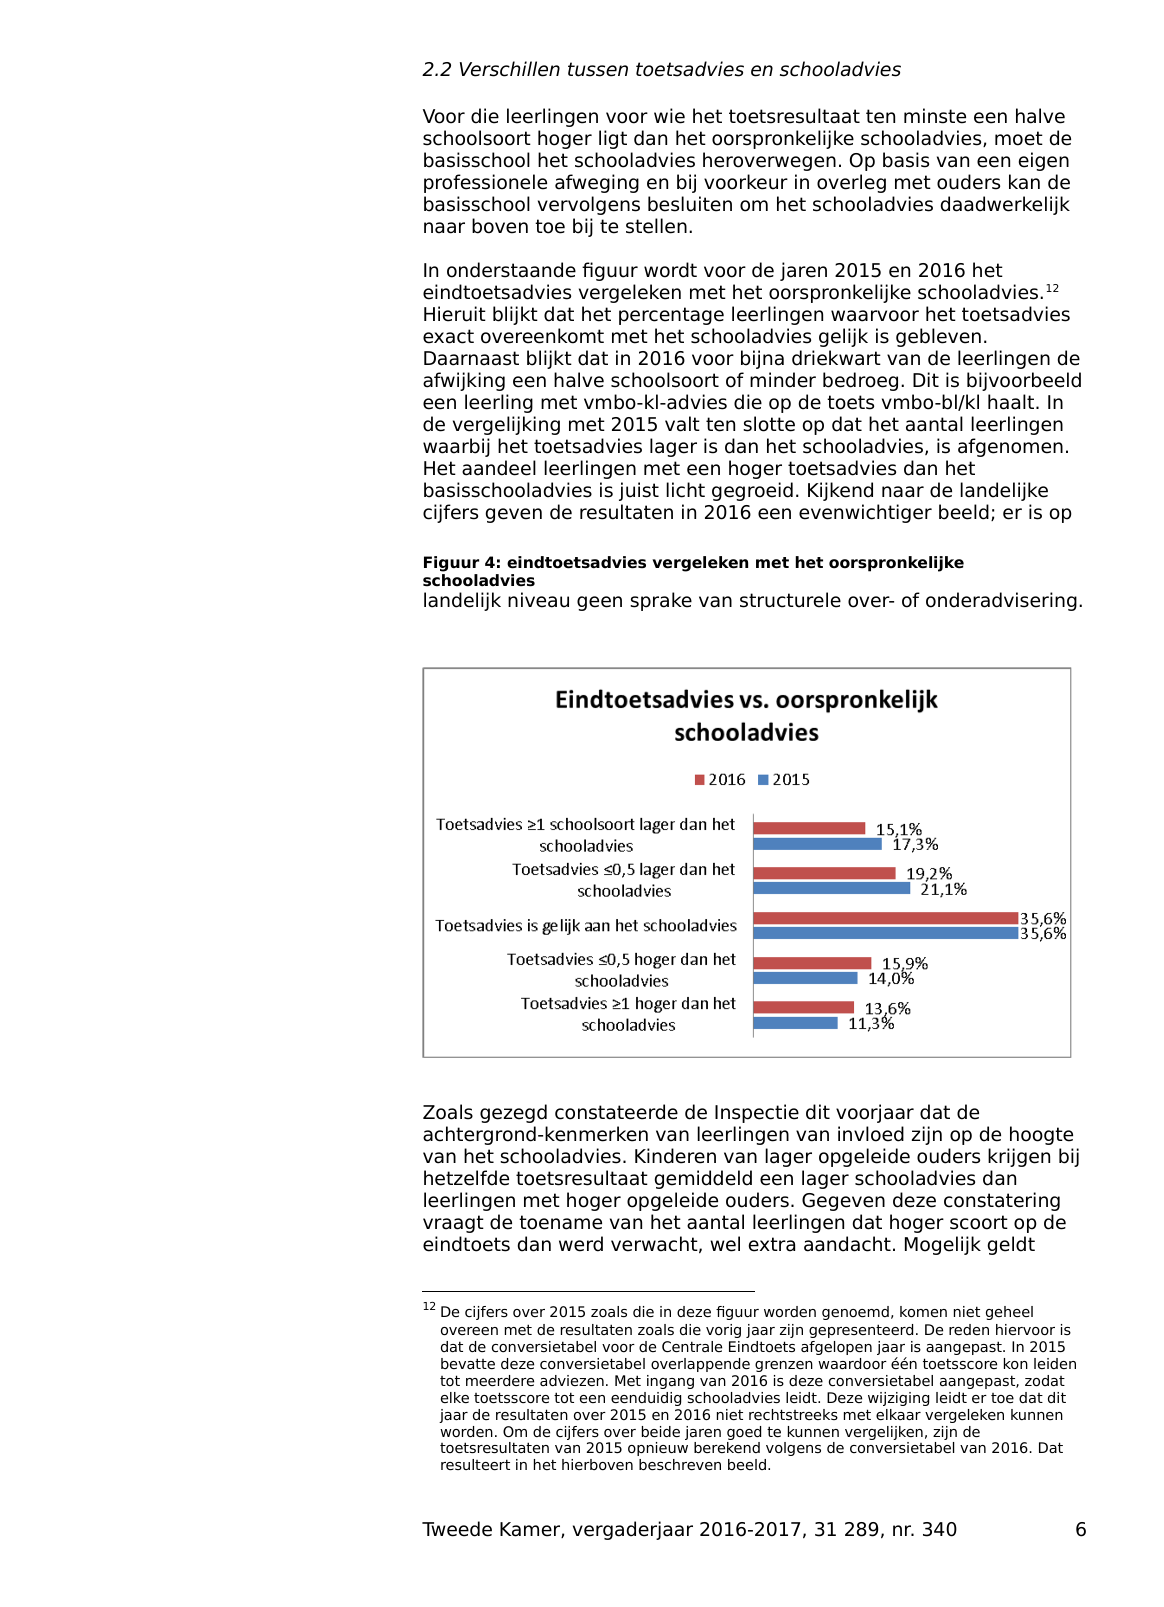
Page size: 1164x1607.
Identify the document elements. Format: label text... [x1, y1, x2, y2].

text Zoals gezegd constateerde de Inspectie dit voorjaar dat de achtergrond-kenmerken van leerlingen van invloed zijn op de hoogte van het schooladvies. Kinderen van lager opgeleide ouders krijgen bij hetzelfde toetsresultaat gemiddeld een lager schooladvies dan leerlingen met hoger opgeleide ouders. Gegeven deze constatering vraagt de toename van het aantal leerlingen dat hoger scoort op de eindtoets dan werd verwacht, wel extra aandacht. Mogelijk geldt [422, 1102, 1087, 1256]
text Voor die leerlingen voor wie het toetsresultaat ten minste een halve schoolsoort hoger ligt dan het oorspronkelijke schooladvies, moet de basisschool het schooladvies heroverwegen. Op basis van een eigen professionele afweging en bij voorkeur in overleg met ouders kan de basisschool vervolgens besluiten om het schooladvies daadwerkelijk naar boven toe bij te stellen. [422, 106, 1087, 238]
text De cijfers over 2015 zoals die in deze figuur worden genoemd, komen niet geheel overeen met de resultaten zoals die vorig jaar zijn gepresenteerd. De reden hiervoor is dat de conversietabel voor de Centrale Eindtoets afgelopen jaar is aangepast. In 2015 bevatte deze conversietabel overlappende grenzen waardoor één toetsscore kon leiden tot meerdere adviezen. Met ingang van 2016 is deze conversietabel aangepast, zodat elke toetsscore tot een eenduidig schooladvies leidt. Deze wijziging leidt er toe dat dit jaar de resultaten over 2015 en 2016 niet rechtstreeks met elkaar vergeleken kunnen worden. Om de cijfers over beide jaren goed te kunnen vergelijken, zijn de toetsresultaten van 2015 opnieuw berekend volgens de conversietabel van 2016. Dat resulteert in het hierboven beschreven beeld. [422, 1300, 1087, 1474]
subtitle 2.2 Verschillen tussen toetsadvies en schooladvies [422, 59, 1087, 81]
text In onderstaande figuur wordt voor de jaren 2015 en 2016 het eindtoetsadvies vergeleken met het oorspronkelijke schooladvies. Hieruit blijkt dat het percentage leerlingen waarvoor het toetsadvies exact overeenkomt met het schooladvies gelijk is gebleven. Daarnaast blijkt dat in 2016 voor bijna driekwart van de leerlingen de afwijking een halve schoolsoort of minder bedroeg. Dit is bijvoorbeeld een leerling met vmbo-kl-advies die op de toets vmbo-bl/kl haalt. In de vergelijking met 2015 valt ten slotte op dat het aantal leerlingen waarbij het toetsadvies lager is dan het schooladvies, is afgenomen. Het aandeel leerlingen met een hoger toetsadvies dan het basisschooladvies is juist licht gegroeid. Kijkend naar de landelijke cijfers geven de resultaten in 2016 een evenwichtiger beeld; er is op landelijk niveau geen sprake van structurele over- of onderadvisering. [422, 260, 1087, 612]
text Figuur 4: eindtoetsadvies vergeleken met het oorspronkelijke schooladvies [422, 554, 1072, 590]
picture [422, 667, 1072, 1058]
